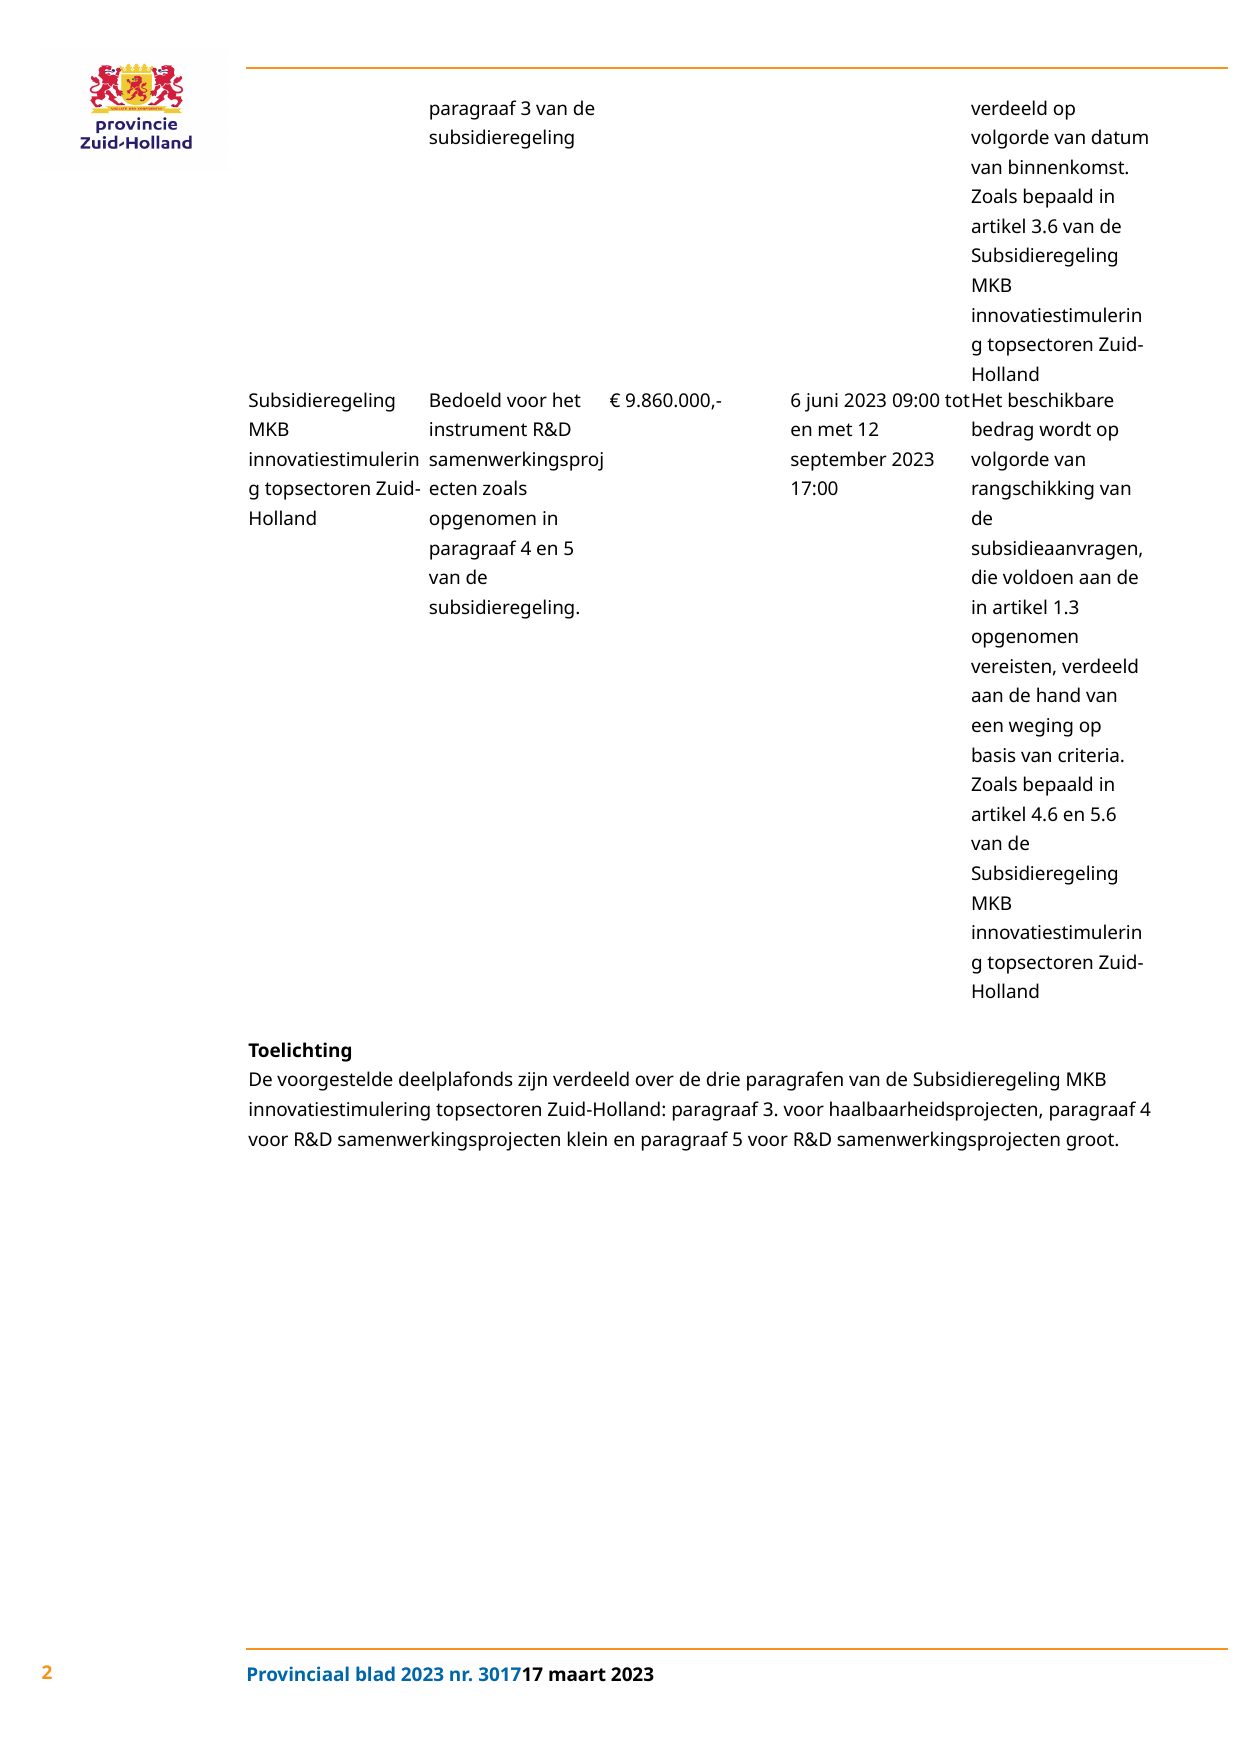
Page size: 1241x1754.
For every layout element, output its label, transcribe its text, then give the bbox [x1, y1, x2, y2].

table_cell Subsidieregeling MKB innovatiestimulering topsectoren Zuid-Holland [248, 387, 429, 1004]
text Toelichting [248, 1037, 1152, 1063]
table_cell [790, 95, 971, 387]
table_cell [248, 95, 429, 387]
table_cell € 9.860.000,- [609, 387, 790, 1004]
picture [41, 47, 231, 172]
text De voorgestelde deelplafonds zijn verdeeld over de drie paragrafen van de Subsidieregeling MKB innovatiestimulering topsectoren Zuid-Holland: paragraaf 3. voor haalbaarheidsprojecten, paragraaf 4 voor R&D samenwerkingsprojecten klein en paragraaf 5 voor R&D samenwerkingsprojecten groot. [248, 1067, 1152, 1151]
table_cell Het beschikbare bedrag wordt op volgorde van rangschikking van de subsidieaanvragen, die voldoen aan de in artikel 1.3 opgenomen vereisten, verdeeld aan de hand van een weging op basis van criteria. Zoals bepaald in artikel 4.6 en 5.6 van de Subsidieregeling MKB innovatiestimulering topsectoren Zuid-Holland [971, 387, 1152, 1004]
table_cell 6 juni 2023 09:00 tot en met 12 september 2023 17:00 [790, 387, 971, 1004]
table_cell Bedoeld voor het instrument R&D samenwerkingsprojecten zoals opgenomen in paragraaf 4 en 5 van de subsidieregeling. [429, 387, 609, 1004]
table_cell [609, 95, 790, 387]
table_cell verdeeld op volgorde van datum van binnenkomst. Zoals bepaald in artikel 3.6 van de Subsidieregeling MKB innovatiestimulering topsectoren Zuid-Holland [971, 95, 1152, 387]
table_cell paragraaf 3 van de subsidieregeling [429, 95, 609, 387]
